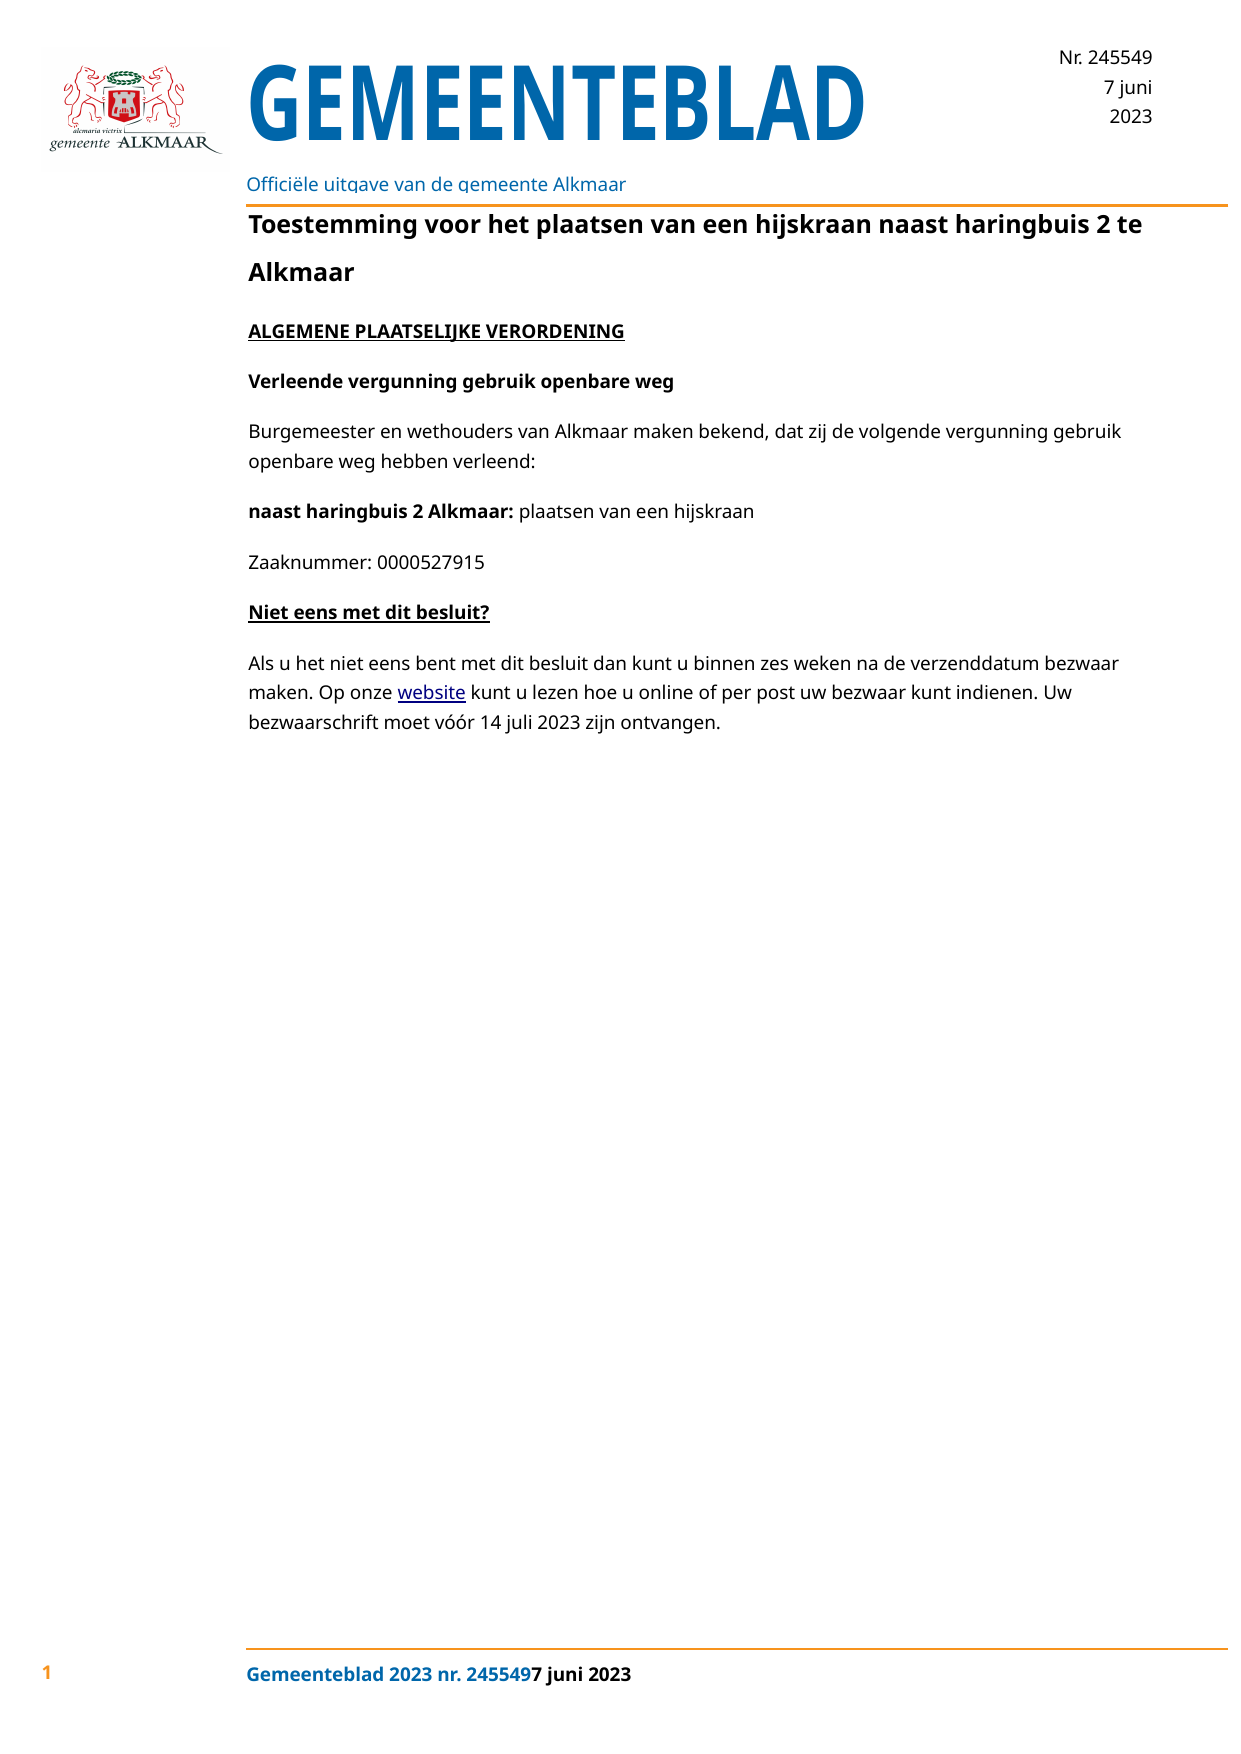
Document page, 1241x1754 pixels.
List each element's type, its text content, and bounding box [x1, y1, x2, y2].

text Verleende vergunning gebruik openbare weg [248, 368, 1152, 394]
picture [41, 47, 231, 172]
text ALGEMENE PLAATSELIJKE VERORDENING [248, 318, 1152, 344]
text naast haringbuis 2 Alkmaar: plaatsen van een hijskraan [248, 499, 1152, 524]
text Zaaknummer: 0000527915 [248, 549, 1152, 575]
text Als u het niet eens bent met dit besluit dan kunt u binnen zes weken na de verzenddatum bezwaar maken. Op onze website kunt u lezen hoe u online of per post uw bezwaar kunt indienen. Uw bezwaarschrift moet vóór 14 juli 2023 zijn ontvangen. [248, 650, 1152, 735]
text Burgemeester en wethouders van Alkmaar maken bekend, dat zij de volgende vergunning gebruik openbare weg hebben verleend: [248, 419, 1152, 474]
text Toestemming voor het plaatsen van een hijskraan naast haringbuis 2 te Alkmaar [248, 207, 1152, 288]
text Niet eens met dit besluit? [248, 599, 1152, 625]
